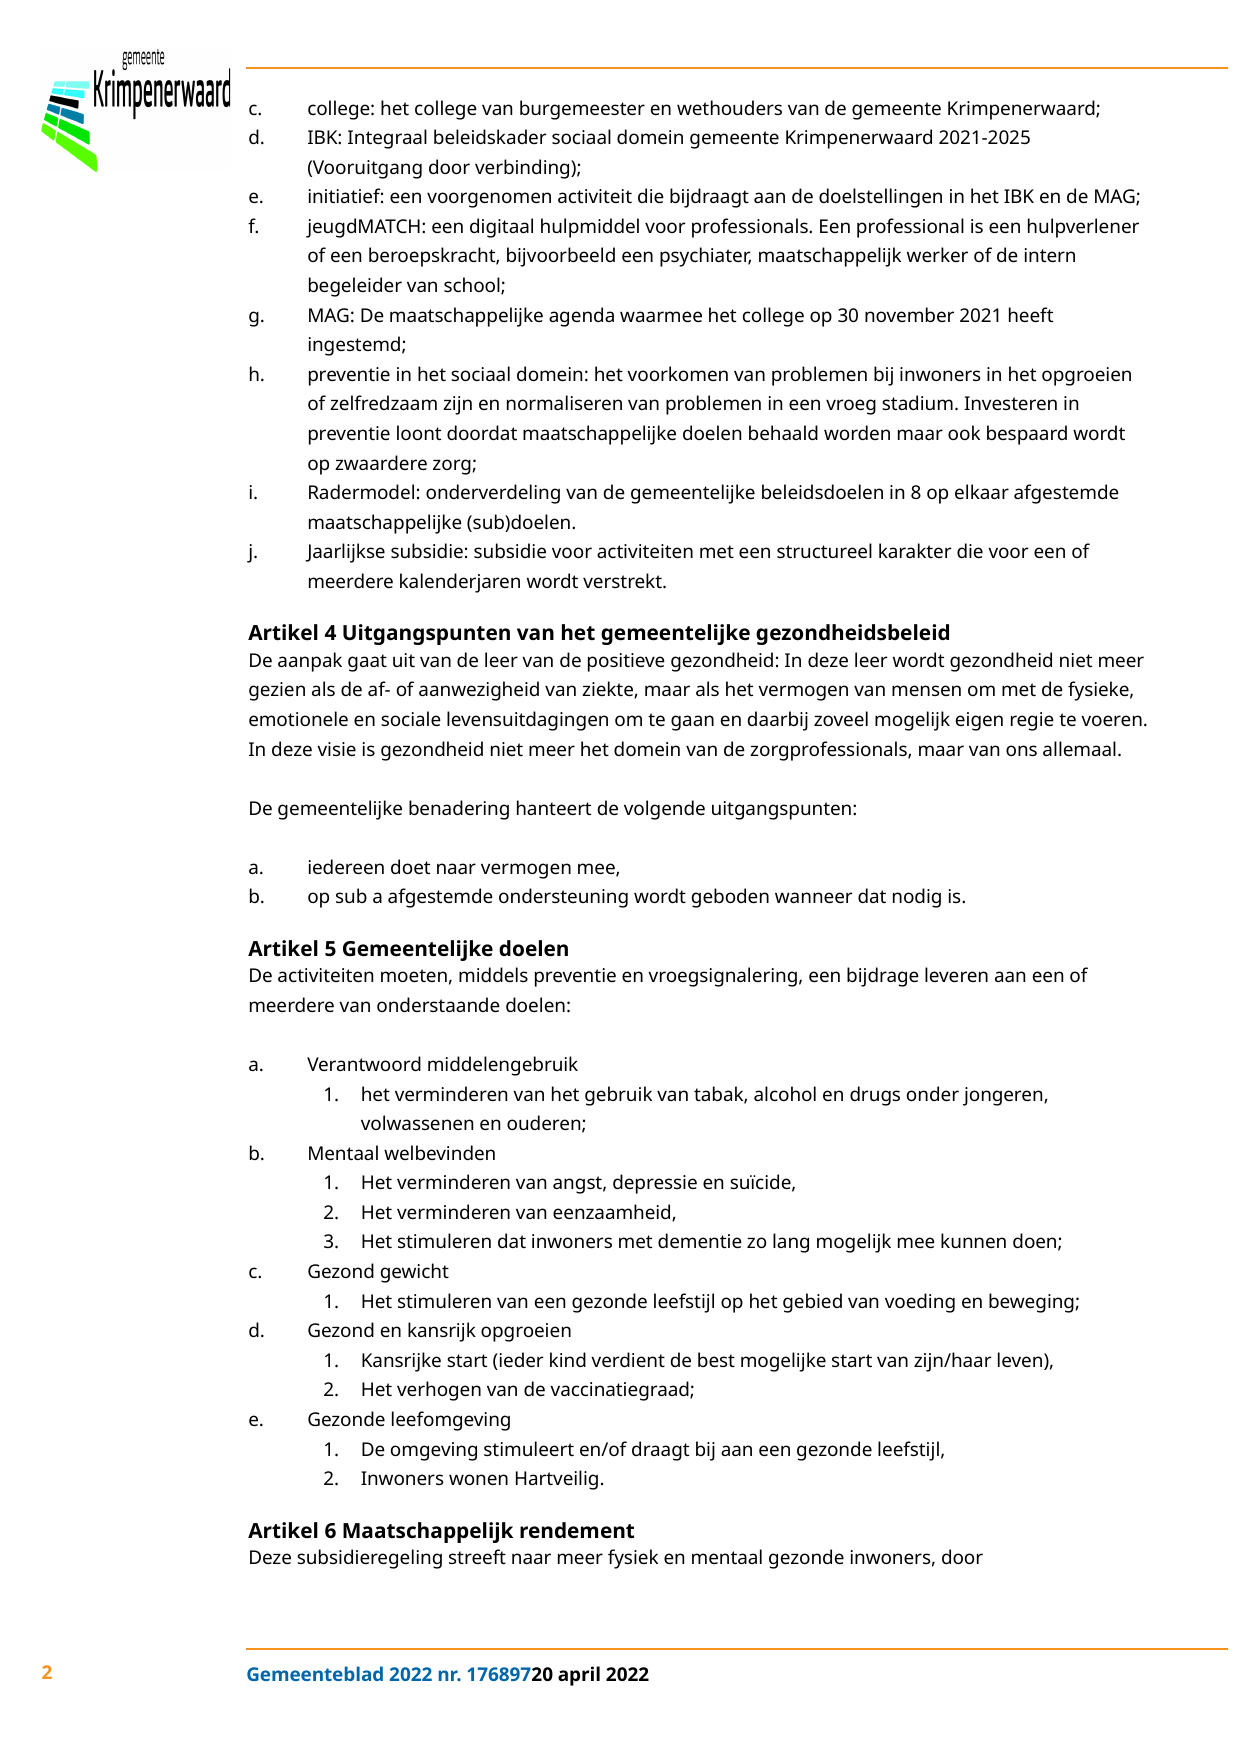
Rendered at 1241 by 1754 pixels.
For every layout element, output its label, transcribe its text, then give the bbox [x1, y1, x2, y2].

text De gemeentelijke benadering hanteert de volgende uitgangspunten: [248, 795, 1152, 821]
list IBK: Integraal beleidskader sociaal domein gemeente Krimpenerwaard 2021-2025 (Vooruitgang door verbinding); [248, 124, 1152, 180]
text De aanpak gaat uit van de leer van de positieve gezondheid: In deze leer wordt gezondheid niet meer gezien als de af- of aanwezigheid van ziekte, maar als het vermogen van mensen om met de fysieke, emotionele en sociale levensuitdagingen om te gaan en daarbij zoveel mogelijk eigen regie te voeren. In deze visie is gezondheid niet meer het domein van de zorgprofessionals, maar van ons allemaal. [248, 647, 1152, 761]
list MAG: De maatschappelijke agenda waarmee het college op 30 november 2021 heeft ingestemd; [248, 302, 1152, 357]
list jeugdMATCH: een digitaal hulpmiddel voor professionals. Een professional is een hulpverlener of een beroepskracht, bijvoorbeeld een psychiater, maatschappelijk werker of de intern begeleider van school; [248, 213, 1152, 298]
list Verantwoord middelengebruik [248, 1051, 1152, 1077]
list op sub a afgestemde ondersteuning wordt geboden wanneer dat nodig is. [248, 884, 1152, 909]
list Kansrijke start (ieder kind verdient de best mogelijke start van zijn/haar leven), [323, 1347, 1152, 1373]
list De omgeving stimuleert en/of draagt bij aan een gezonde leefstijl, [323, 1436, 1152, 1462]
text Artikel 6 Maatschappelijk rendement [248, 1516, 1152, 1544]
list Gezond en kansrijk opgroeien [248, 1317, 1152, 1343]
list het verminderen van het gebruik van tabak, alcohol en drugs onder jongeren, volwassenen en ouderen; [323, 1081, 1152, 1136]
text Artikel 5 Gemeentelijke doelen [248, 934, 1152, 962]
list initiatief: een voorgenomen activiteit die bijdraagt aan de doelstellingen in het IBK en de MAG; [248, 183, 1152, 209]
list Het stimuleren van een gezonde leefstijl op het gebied van voeding en beweging; [323, 1288, 1152, 1314]
list Radermodel: onderverdeling van de gemeentelijke beleidsdoelen in 8 op elkaar afgestemde maatschappelijke (sub)doelen. [248, 479, 1152, 535]
list college: het college van burgemeester en wethouders van de gemeente Krimpenerwaard; [248, 95, 1152, 121]
list iedereen doet naar vermogen mee, [248, 854, 1152, 880]
text De activiteiten moeten, middels preventie en vroegsignalering, een bijdrage leveren aan een of meerdere van onderstaande doelen: [248, 962, 1152, 1018]
list Gezond gewicht [248, 1258, 1152, 1284]
list Inwoners wonen Hartveilig. [323, 1465, 1152, 1491]
list Het stimuleren dat inwoners met dementie zo lang mogelijk mee kunnen doen; [323, 1229, 1152, 1254]
list Het verminderen van eenzaamheid, [323, 1199, 1152, 1225]
list Jaarlijkse subsidie: subsidie voor activiteiten met een structureel karakter die voor een of meerdere kalenderjaren wordt verstrekt. [248, 538, 1152, 594]
list Het verhogen van de vaccinatiegraad; [323, 1377, 1152, 1402]
picture [41, 47, 231, 172]
list Het verminderen van angst, depressie en suïcide, [323, 1169, 1152, 1195]
list preventie in het sociaal domein: het voorkomen van problemen bij inwoners in het opgroeien of zelfredzaam zijn en normaliseren van problemen in een vroeg stadium. Investeren in preventie loont doordat maatschappelijke doelen behaald worden maar ook bespaard wordt op zwaardere zorg; [248, 361, 1152, 476]
list Mentaal welbevinden [248, 1140, 1152, 1166]
text Artikel 4 Uitgangspunten van het gemeentelijke gezondheidsbeleid [248, 618, 1152, 647]
text Deze subsidieregeling streeft naar meer fysiek en mentaal gezonde inwoners, door [248, 1544, 1152, 1570]
list Gezonde leefomgeving [248, 1406, 1152, 1432]
